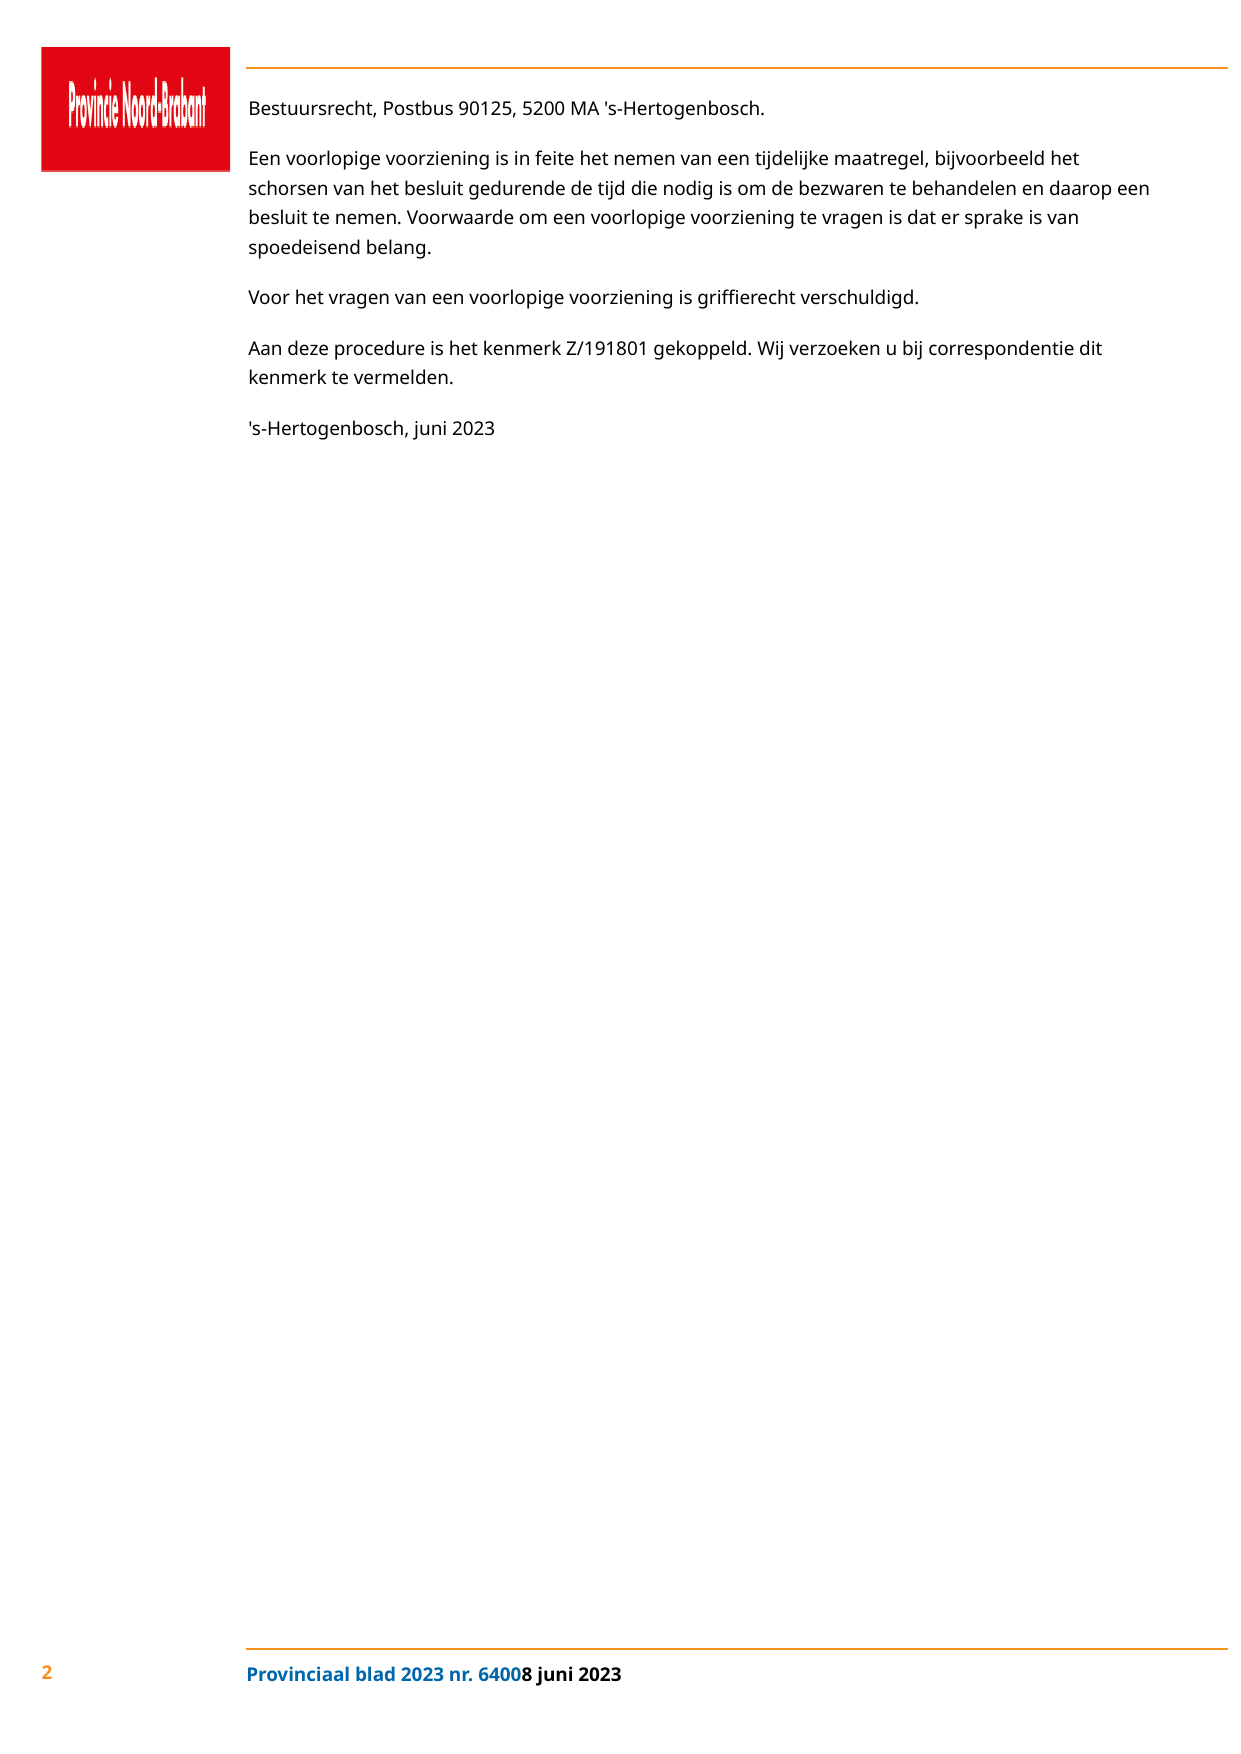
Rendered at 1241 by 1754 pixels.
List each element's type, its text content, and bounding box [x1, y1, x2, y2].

text Aan deze procedure is het kenmerk Z/191801 gekoppeld. Wij verzoeken u bij correspondentie dit kenmerk te vermelden. [248, 335, 1152, 390]
text Een voorlopige voorziening is in feite het nemen van een tijdelijke maatregel, bijvoorbeeld het schorsen van het besluit gedurende de tijd die nodig is om de bezwaren te behandelen en daarop een besluit te nemen. Voorwaarde om een voorlopige voorziening te vragen is dat er sprake is van spoedeisend belang. [248, 145, 1152, 260]
picture [41, 47, 231, 172]
text Bestuursrecht, Postbus 90125, 5200 MA 's-Hertogenbosch. [248, 95, 1152, 121]
text Voor het vragen van een voorlopige voorziening is griffierecht verschuldigd. [248, 284, 1152, 310]
text 's-Hertogenbosch, juni 2023 [248, 415, 1152, 441]
